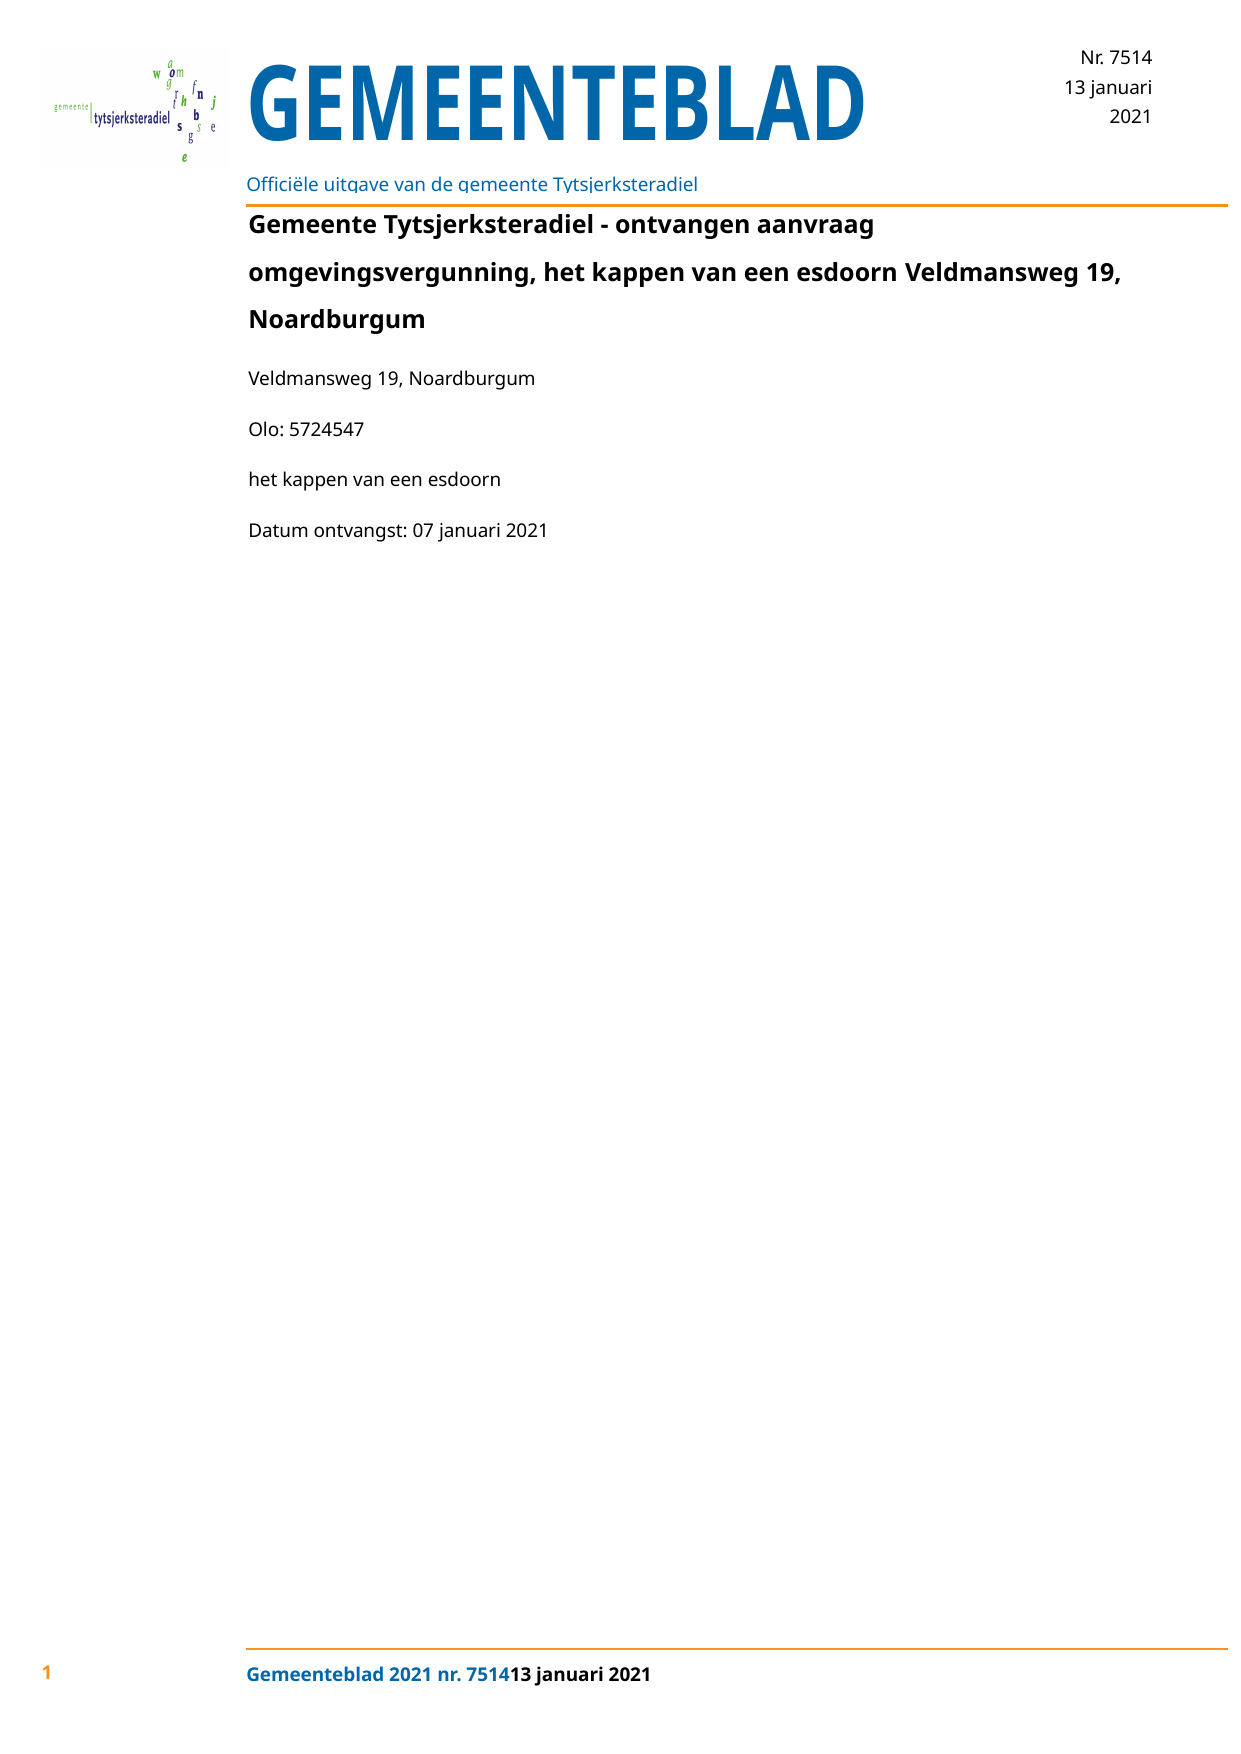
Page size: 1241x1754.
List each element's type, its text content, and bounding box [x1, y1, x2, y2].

text het kappen van een esdoorn [248, 466, 1152, 492]
text Datum ontvangst: 07 januari 2021 [248, 517, 1152, 542]
text Olo: 5724547 [248, 416, 1152, 442]
text Gemeente Tytsjerksteradiel - ontvangen aanvraag omgevingsvergunning, het kappen van een esdoorn Veldmansweg 19, Noardburgum [248, 207, 1152, 336]
text Veldmansweg 19, Noardburgum [248, 366, 1152, 391]
picture [41, 47, 231, 172]
